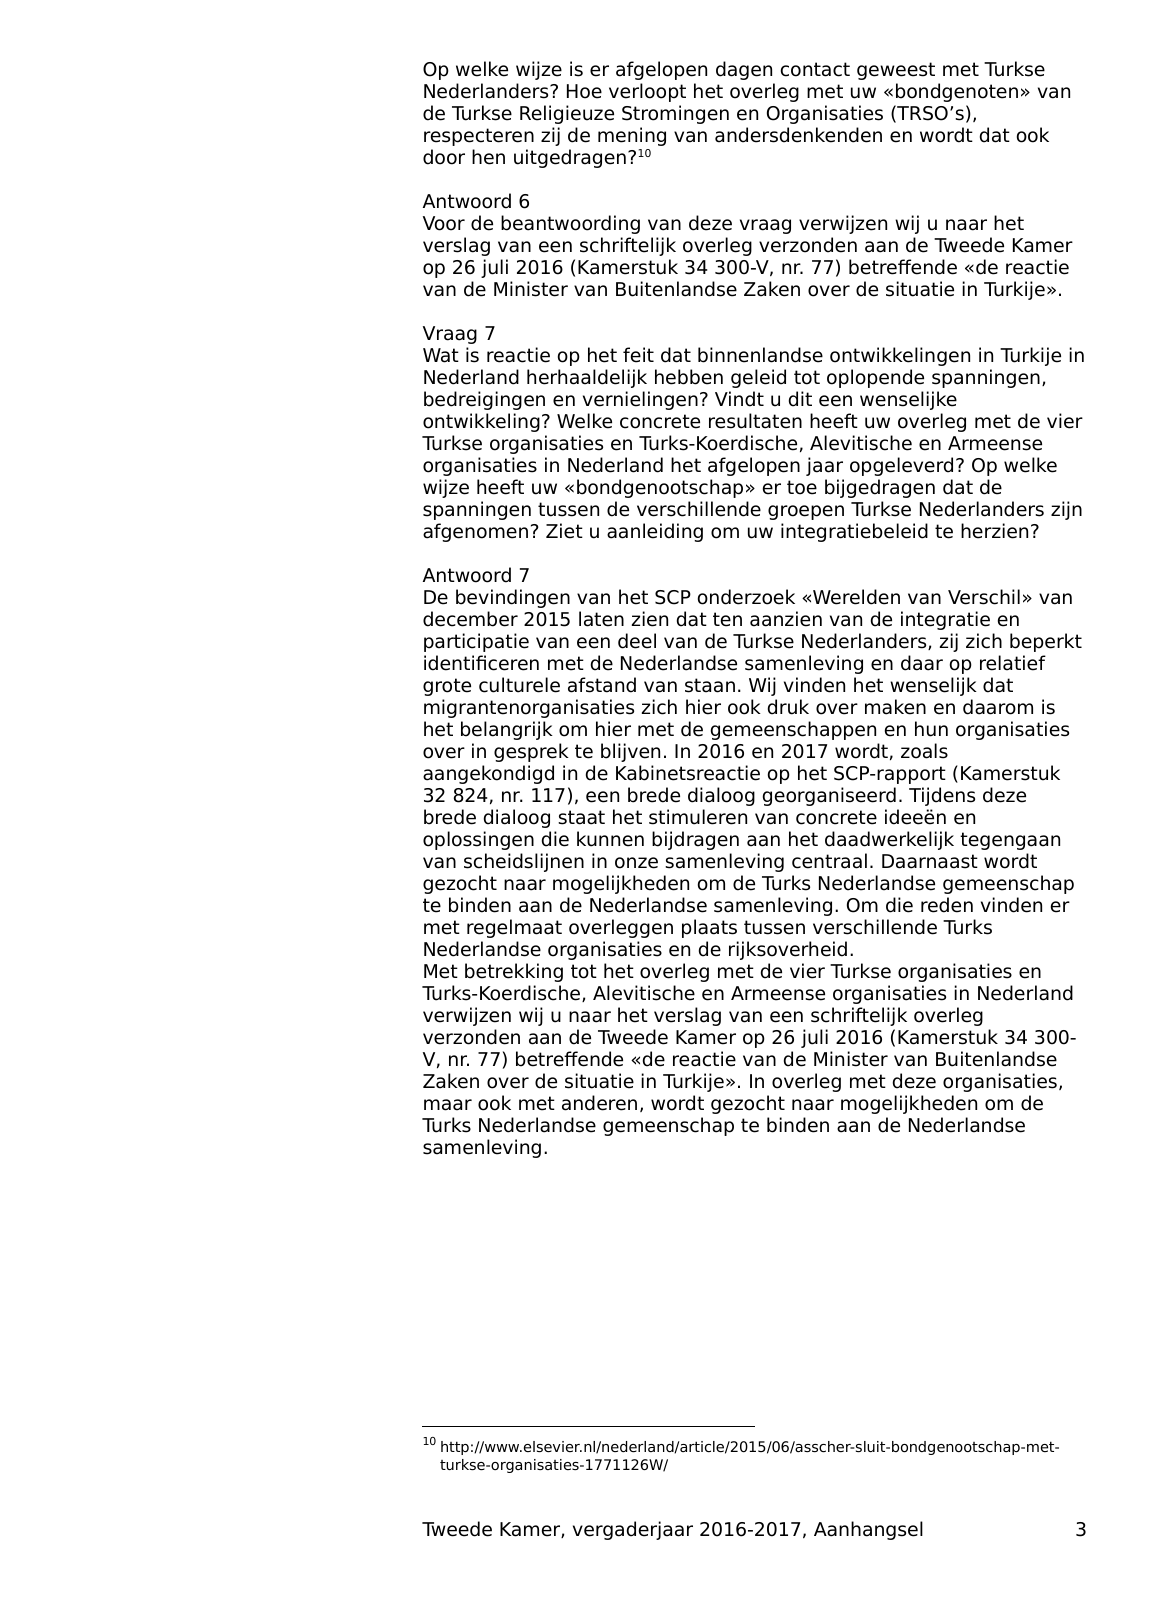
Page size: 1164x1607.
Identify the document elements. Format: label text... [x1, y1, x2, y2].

text Vraag 7 [422, 323, 1087, 345]
text Met betrekking tot het overleg met de vier Turkse organisaties en Turks-Koerdische, Alevitische en Armeense organisaties in Nederland verwijzen wij u naar het verslag van een schriftelijk overleg verzonden aan de Tweede Kamer op 26 juli 2016 (Kamerstuk 34 300-V, nr. 77) betreffende «de reactie van de Minister van Buitenlandse Zaken over de situatie in Turkije». In overleg met deze organisaties, maar ook met anderen, wordt gezocht naar mogelijkheden om de Turks Nederlandse gemeenschap te binden aan de Nederlandse samenleving. [422, 961, 1087, 1159]
text Op welke wijze is er afgelopen dagen contact geweest met Turkse Nederlanders? Hoe verloopt het overleg met uw «bondgenoten» van de Turkse Religieuze Stromingen en Organisaties (TRSO’s), respecteren zij de mening van andersdenkenden en wordt dat ook door hen uitgedragen? [422, 59, 1087, 169]
text http://www.elsevier.nl/nederland/article/2015/06/asscher-sluit-bondgenootschap-met-turkse-organisaties-1771126W/ [422, 1435, 1087, 1474]
text Antwoord 6 [422, 191, 1087, 213]
text Antwoord 7 [422, 565, 1087, 587]
text Voor de beantwoording van deze vraag verwijzen wij u naar het verslag van een schriftelijk overleg verzonden aan de Tweede Kamer op 26 juli 2016 (Kamerstuk 34 300-V, nr. 77) betreffende «de reactie van de Minister van Buitenlandse Zaken over de situatie in Turkije». [422, 213, 1087, 301]
text De bevindingen van het SCP onderzoek «Werelden van Verschil» van december 2015 laten zien dat ten aanzien van de integratie en participatie van een deel van de Turkse Nederlanders, zij zich beperkt identificeren met de Nederlandse samenleving en daar op relatief grote culturele afstand van staan. Wij vinden het wenselijk dat migrantenorganisaties zich hier ook druk over maken en daarom is het belangrijk om hier met de gemeenschappen en hun organisaties over in gesprek te blijven. In 2016 en 2017 wordt, zoals aangekondigd in de Kabinetsreactie op het SCP-rapport (Kamerstuk 32 824, nr. 117), een brede dialoog georganiseerd. Tijdens deze brede dialoog staat het stimuleren van concrete ideeën en oplossingen die kunnen bijdragen aan het daadwerkelijk tegengaan van scheidslijnen in onze samenleving centraal. Daarnaast wordt gezocht naar mogelijkheden om de Turks Nederlandse gemeenschap te binden aan de Nederlandse samenleving. Om die reden vinden er met regelmaat overleggen plaats tussen verschillende Turks Nederlandse organisaties en de rijksoverheid. [422, 587, 1087, 961]
text Wat is reactie op het feit dat binnenlandse ontwikkelingen in Turkije in Nederland herhaaldelijk hebben geleid tot oplopende spanningen, bedreigingen en vernielingen? Vindt u dit een wenselijke ontwikkeling? Welke concrete resultaten heeft uw overleg met de vier Turkse organisaties en Turks-Koerdische, Alevitische en Armeense organisaties in Nederland het afgelopen jaar opgeleverd? Op welke wijze heeft uw «bondgenootschap» er toe bijgedragen dat de spanningen tussen de verschillende groepen Turkse Nederlanders zijn afgenomen? Ziet u aanleiding om uw integratiebeleid te herzien? [422, 345, 1087, 543]
